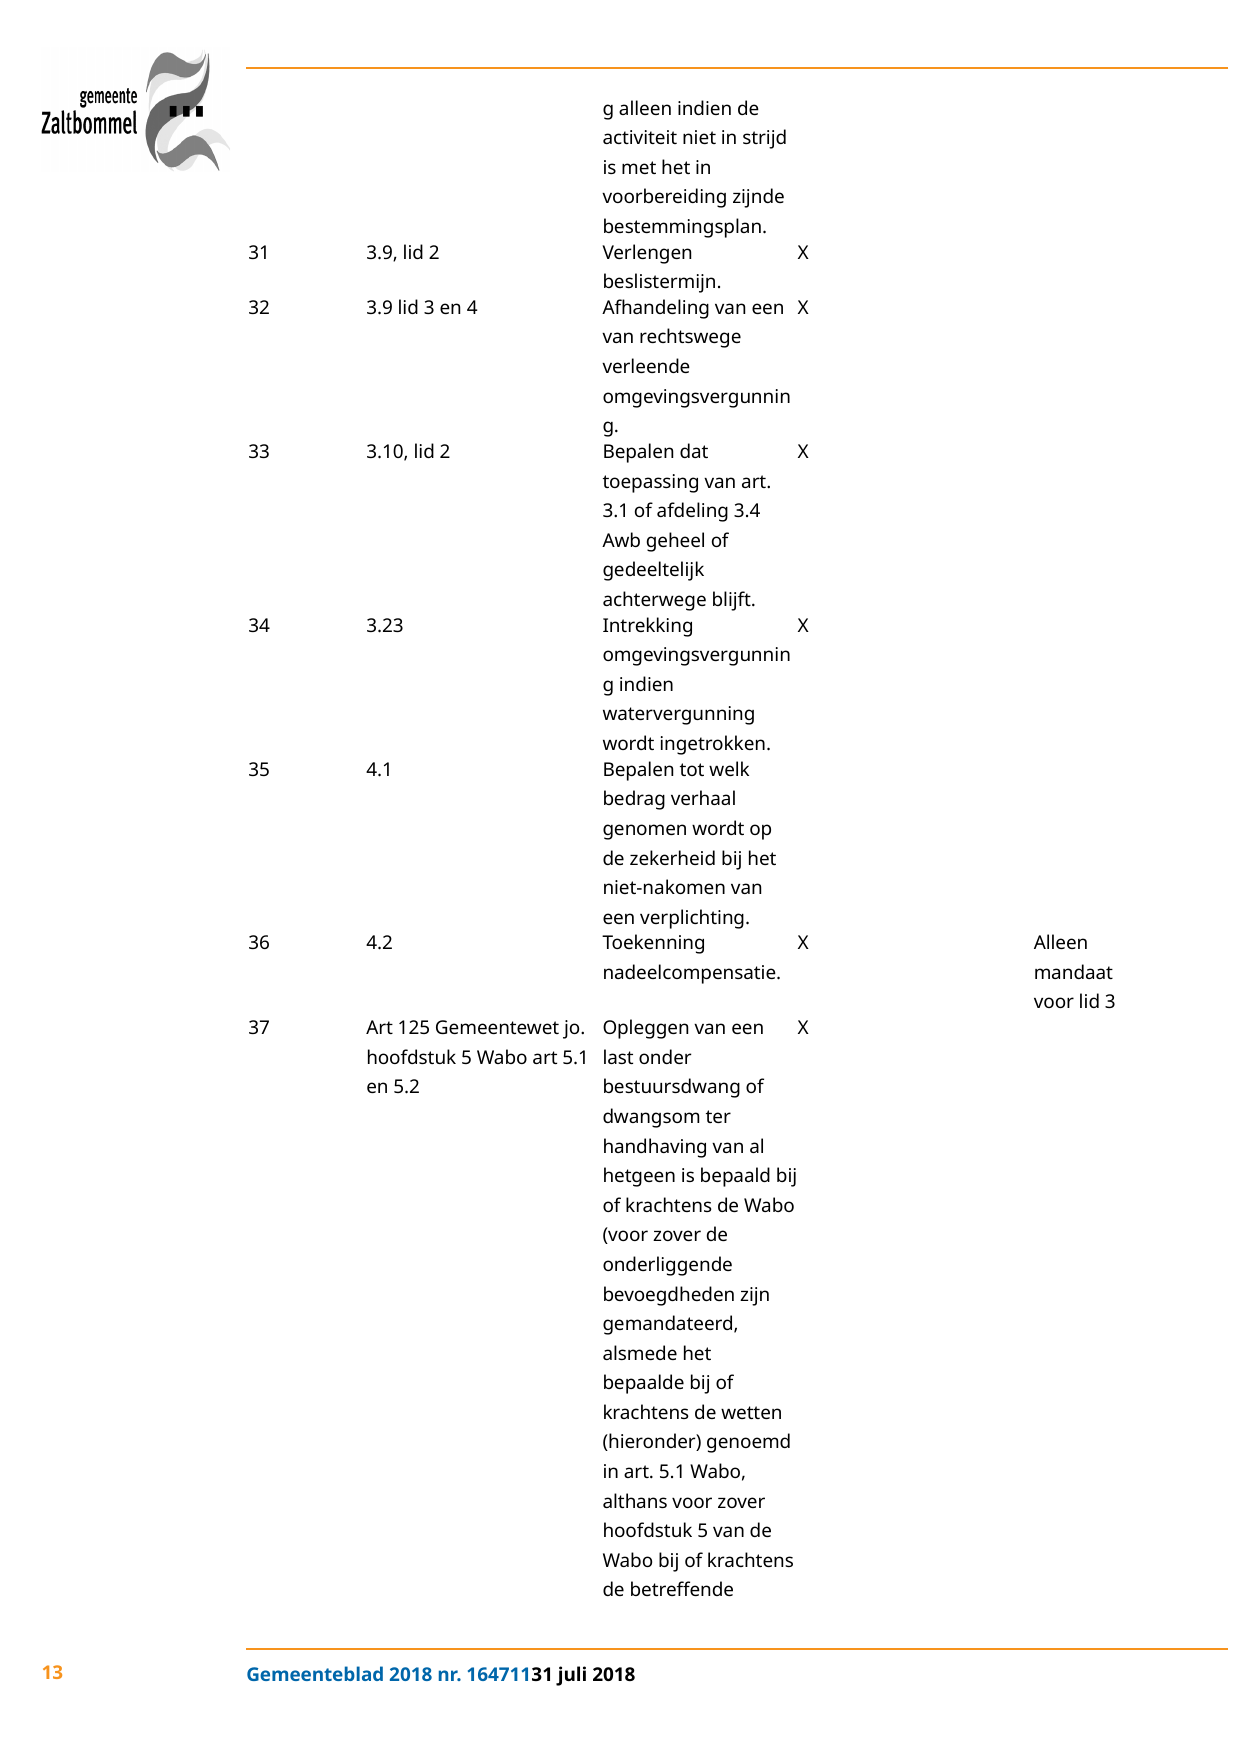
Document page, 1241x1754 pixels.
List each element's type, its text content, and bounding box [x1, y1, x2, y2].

table_cell Afhandeling van een van rechtswege verleende omgevingsvergunning. [602, 294, 797, 438]
table_cell X [797, 294, 915, 438]
table_cell Alleen mandaat voor lid 3 [1034, 930, 1152, 1014]
table_cell [915, 438, 1033, 612]
table_cell 3.9, lid 2 [366, 239, 602, 294]
table_cell Art 125 Gemeentewet jo. hoofdstuk 5 Wabo art 5.1 en 5.2 [366, 1015, 602, 1602]
table_cell 36 [248, 930, 366, 1014]
table_cell 37 [248, 1015, 366, 1602]
table_cell Toekenning nadeelcompensatie. [602, 930, 797, 1014]
table_cell Intrekking omgevingsvergunning indien watervergunning wordt ingetrokken. [602, 612, 797, 756]
table_cell [1034, 1015, 1152, 1602]
table_cell 35 [248, 756, 366, 929]
picture [41, 47, 231, 172]
table_cell Bepalen dat toepassing van art. 3.1 of afdeling 3.4 Awb geheel of gedeeltelijk achterwege blijft. [602, 438, 797, 612]
table_cell 4.2 [366, 930, 602, 1014]
table_cell [1034, 95, 1152, 239]
table_cell Opleggen van een last onder bestuursdwang of dwangsom ter handhaving van al hetgeen is bepaald bij of krachtens de Wabo (voor zover de onderliggende bevoegdheden zijn gemandateerd, alsmede het bepaalde bij of krachtens de wetten (hieronder) genoemd in art. 5.1 Wabo, althans voor zover hoofdstuk 5 van de Wabo bij of krachtens de betreffende [602, 1015, 797, 1602]
table_cell X [797, 930, 915, 1014]
table_cell [366, 95, 602, 239]
table_cell [915, 239, 1033, 294]
table_cell Verlengen beslistermijn. [602, 239, 797, 294]
table_cell [1034, 612, 1152, 756]
table_cell [915, 612, 1033, 756]
table_cell 3.9 lid 3 en 4 [366, 294, 602, 438]
table_cell 33 [248, 438, 366, 612]
table_cell [1034, 438, 1152, 612]
table_cell [248, 95, 366, 239]
table_cell [915, 756, 1033, 929]
table_cell [915, 294, 1033, 438]
table_cell [797, 756, 915, 929]
table_cell 3.10, lid 2 [366, 438, 602, 612]
table_cell 32 [248, 294, 366, 438]
table_cell [1034, 294, 1152, 438]
table_cell 3.23 [366, 612, 602, 756]
table_cell g alleen indien de activiteit niet in strijd is met het in voorbereiding zijnde bestemmingsplan. [602, 95, 797, 239]
table_cell [1034, 239, 1152, 294]
table_cell [797, 95, 915, 239]
table_cell 31 [248, 239, 366, 294]
table_cell 4.1 [366, 756, 602, 929]
table_cell X [797, 239, 915, 294]
table_cell [1034, 756, 1152, 929]
table_cell X [797, 1015, 915, 1602]
table_cell [915, 1015, 1033, 1602]
table_cell [915, 930, 1033, 1014]
table_cell Bepalen tot welk bedrag verhaal genomen wordt op de zekerheid bij het niet-nakomen van een verplichting. [602, 756, 797, 929]
table_cell 34 [248, 612, 366, 756]
table_cell [915, 95, 1033, 239]
table_cell X [797, 612, 915, 756]
table_cell X [797, 438, 915, 612]
